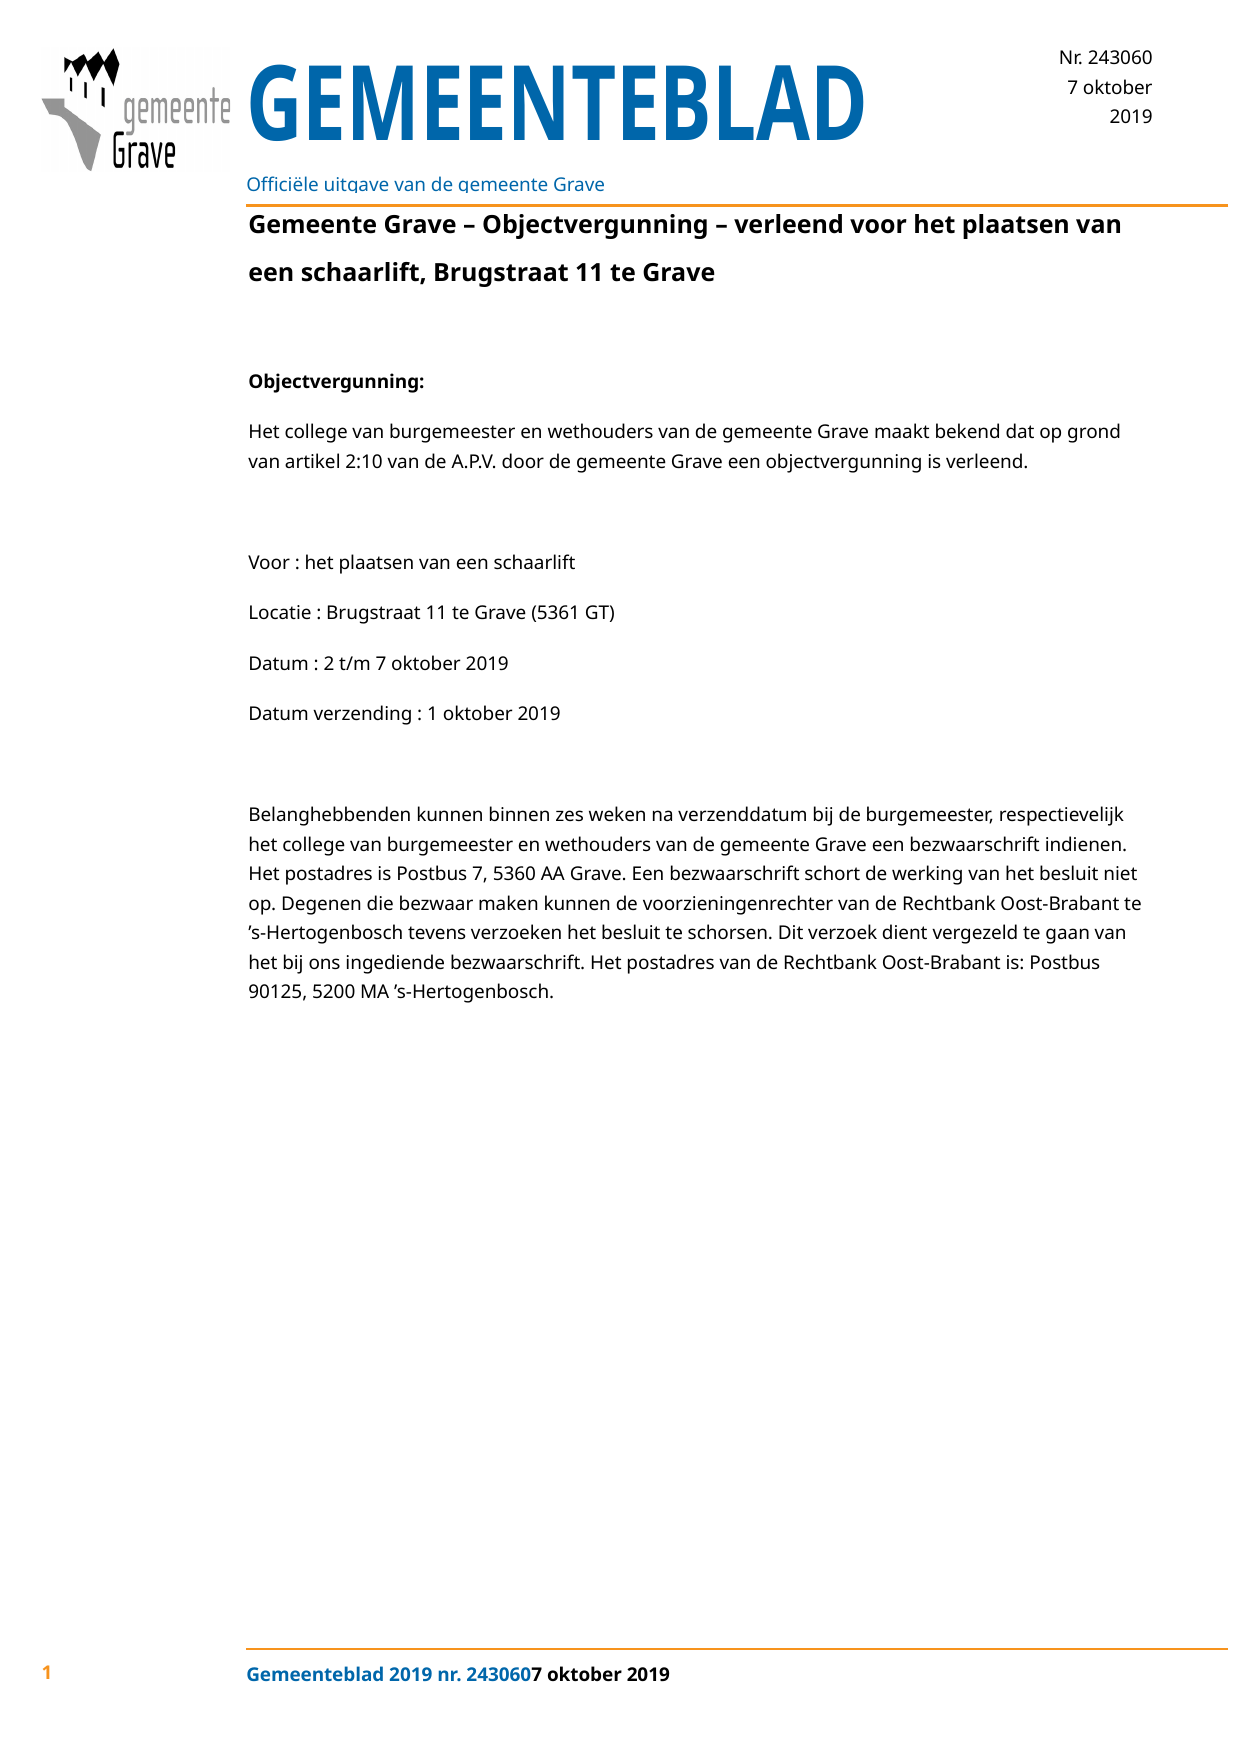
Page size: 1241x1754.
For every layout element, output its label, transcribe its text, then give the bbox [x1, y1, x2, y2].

text Gemeente Grave – Objectvergunning – verleend voor het plaatsen van een schaarlift, Brugstraat 11 te Grave [248, 207, 1152, 288]
text Datum verzending : 1 oktober 2019 [248, 700, 1152, 726]
text Locatie : Brugstraat 11 te Grave (5361 GT) [248, 599, 1152, 625]
text Belanghebbenden kunnen binnen zes weken na verzenddatum bij de burgemeester, respectievelijk het college van burgemeester en wethouders van de gemeente Grave een bezwaarschrift indienen. Het postadres is Postbus 7, 5360 AA Grave. Een bezwaarschrift schort de werking van het besluit niet op. Degenen die bezwaar maken kunnen de voorzieningenrechter van de Rechtbank Oost-Brabant te ’s-Hertogenbosch tevens verzoeken het besluit te schorsen. Dit verzoek dient vergezeld te gaan van het bij ons ingediende bezwaarschrift. Het postadres van de Rechtbank Oost-Brabant is: Postbus 90125, 5200 MA ’s-Hertogenbosch. [248, 801, 1152, 1004]
text Datum : 2 t/m 7 oktober 2019 [248, 650, 1152, 676]
text Het college van burgemeester en wethouders van de gemeente Grave maakt bekend dat op grond van artikel 2:10 van de A.P.V. door de gemeente Grave een objectvergunning is verleend. [248, 419, 1152, 474]
picture [41, 47, 231, 172]
text Objectvergunning: [248, 368, 1152, 394]
text Voor : het plaatsen van een schaarlift [248, 549, 1152, 575]
